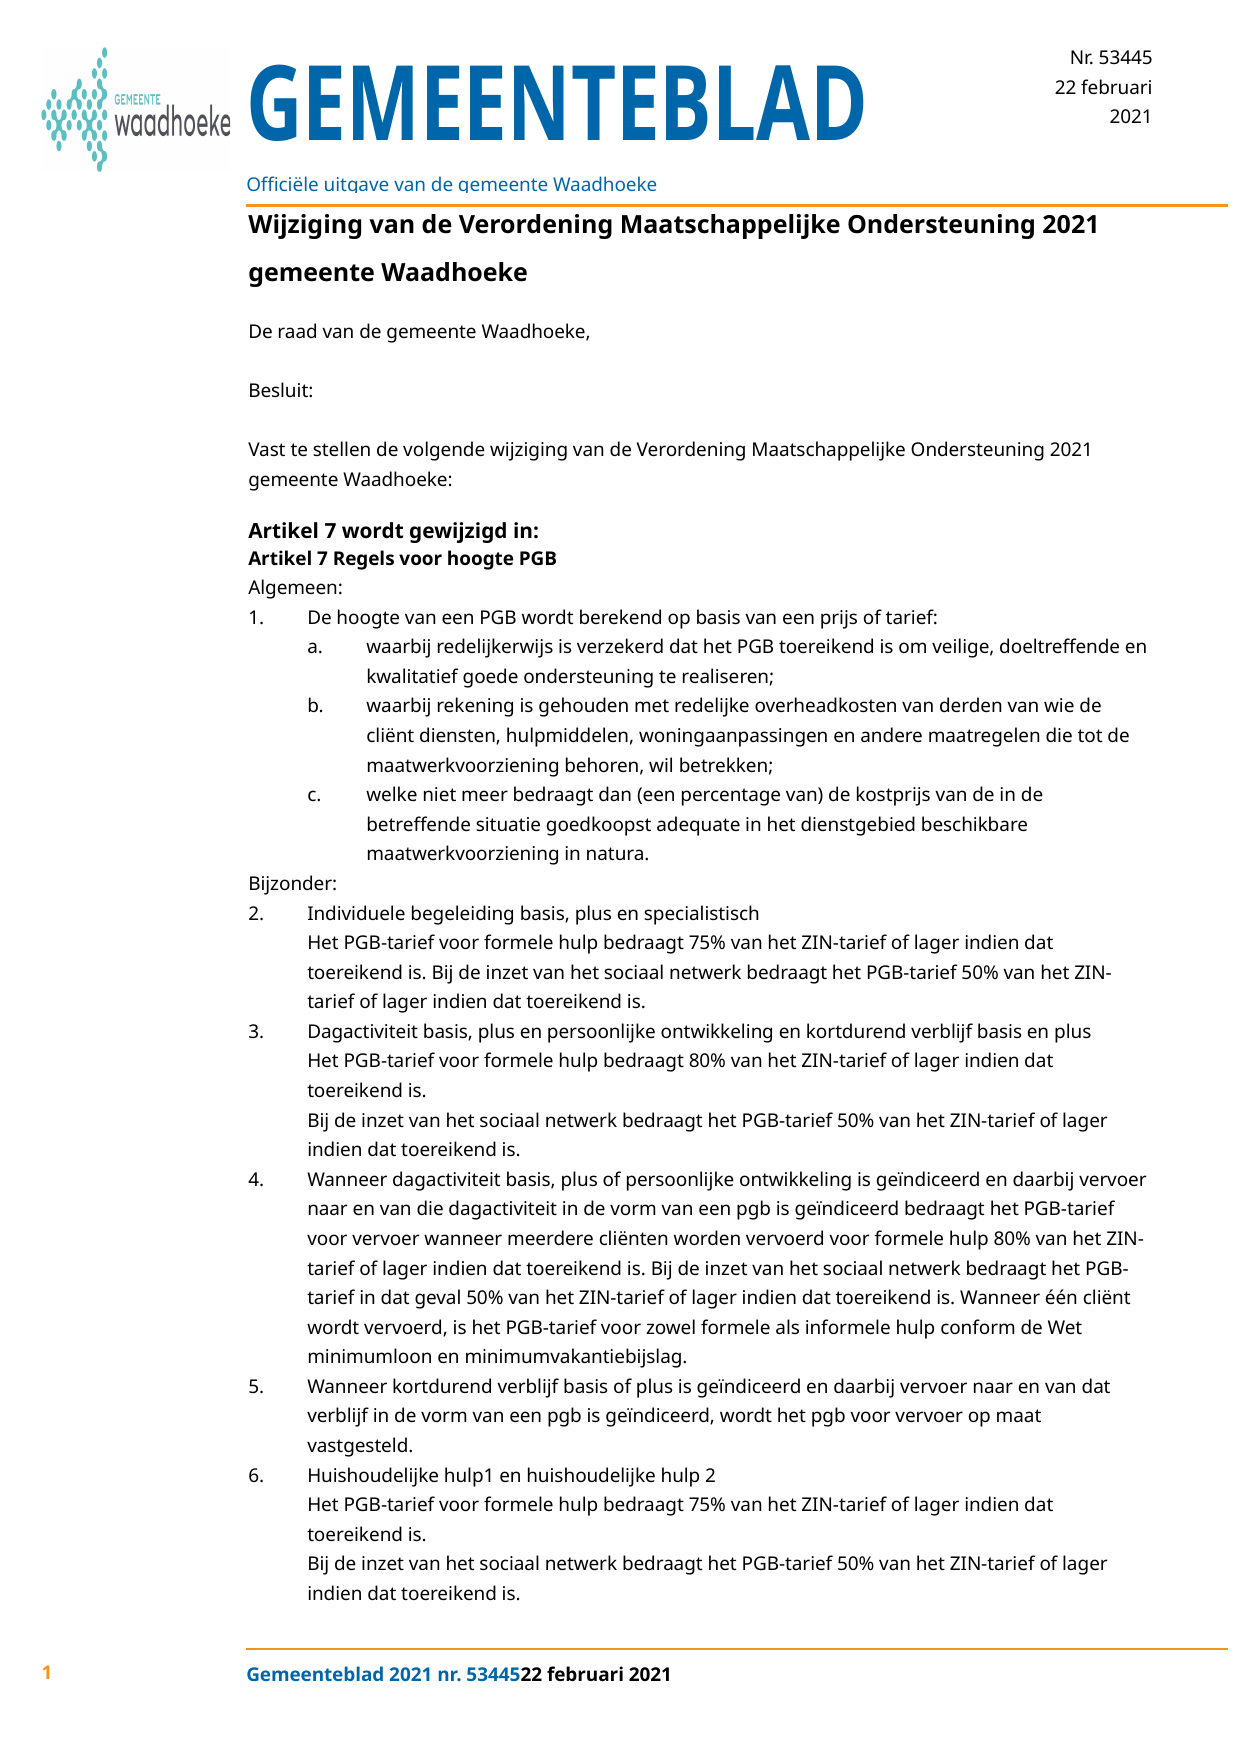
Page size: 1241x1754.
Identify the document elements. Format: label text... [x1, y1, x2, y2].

list Het PGB-tarief voor formele hulp bedraagt 80% van het ZIN-tarief of lager indien dat toereikend is. [248, 1048, 1152, 1103]
list Individuele begeleiding basis, plus en specialistisch [248, 900, 1152, 925]
text Algemeen: [248, 574, 1152, 600]
text Bijzonder: [248, 870, 1152, 896]
list welke niet meer bedraagt dan (een percentage van) de kostprijs van de in de betreffende situatie goedkoopst adequate in het dienstgebied beschikbare maatwerkvoorziening in natura. [307, 781, 1152, 866]
list Het PGB-tarief voor formele hulp bedraagt 75% van het ZIN-tarief of lager indien dat toereikend is. Bij de inzet van het sociaal netwerk bedraagt het PGB-tarief 50% van het ZIN-tarief of lager indien dat toereikend is. [248, 929, 1152, 1014]
list waarbij rekening is gehouden met redelijke overheadkosten van derden van wie de cliënt diensten, hulpmiddelen, woningaanpassingen en andere maatregelen die tot de maatwerkvoorziening behoren, wil betrekken; [307, 693, 1152, 777]
list Wanneer dagactiviteit basis, plus of persoonlijke ontwikkeling is geïndiceerd en daarbij vervoer naar en van die dagactiviteit in de vorm van een pgb is geïndiceerd bedraagt het PGB-tarief voor vervoer wanneer meerdere cliënten worden vervoerd voor formele hulp 80% van het ZIN-tarief of lager indien dat toereikend is. Bij de inzet van het sociaal netwerk bedraagt het PGB-tarief in dat geval 50% van het ZIN-tarief of lager indien dat toereikend is. Wanneer één cliënt wordt vervoerd, is het PGB-tarief voor zowel formele als informele hulp conform de Wet minimumloon en minimumvakantiebijslag. [248, 1166, 1152, 1369]
list Huishoudelijke hulp1 en huishoudelijke hulp 2 [248, 1462, 1152, 1487]
text Artikel 7 Regels voor hoogte PGB [248, 545, 1152, 570]
text De raad van de gemeente Waadhoeke, [248, 318, 1152, 344]
picture [41, 47, 231, 172]
list Het PGB-tarief voor formele hulp bedraagt 75% van het ZIN-tarief of lager indien dat toereikend is. [248, 1491, 1152, 1547]
list Wanneer kortdurend verblijf basis of plus is geïndiceerd en daarbij vervoer naar en van dat verblijf in de vorm van een pgb is geïndiceerd, wordt het pgb voor vervoer op maat vastgesteld. [248, 1373, 1152, 1458]
list waarbij redelijkerwijs is verzekerd dat het PGB toereikend is om veilige, doeltreffende en kwalitatief goede ondersteuning te realiseren; [307, 633, 1152, 689]
list Dagactiviteit basis, plus en persoonlijke ontwikkeling en kortdurend verblijf basis en plus [248, 1018, 1152, 1044]
list Bij de inzet van het sociaal netwerk bedraagt het PGB-tarief 50% van het ZIN-tarief of lager indien dat toereikend is. [248, 1107, 1152, 1162]
list De hoogte van een PGB wordt berekend op basis van een prijs of tarief: [248, 604, 1152, 629]
text Wijziging van de Verordening Maatschappelijke Ondersteuning 2021 gemeente Waadhoeke [248, 207, 1152, 288]
text Besluit: [248, 377, 1152, 403]
text Vast te stellen de volgende wijziging van de Verordening Maatschappelijke Ondersteuning 2021 gemeente Waadhoeke: [248, 436, 1152, 492]
list Bij de inzet van het sociaal netwerk bedraagt het PGB-tarief 50% van het ZIN-tarief of lager indien dat toereikend is. [248, 1551, 1152, 1606]
text Artikel 7 wordt gewijzigd in: [248, 516, 1152, 545]
